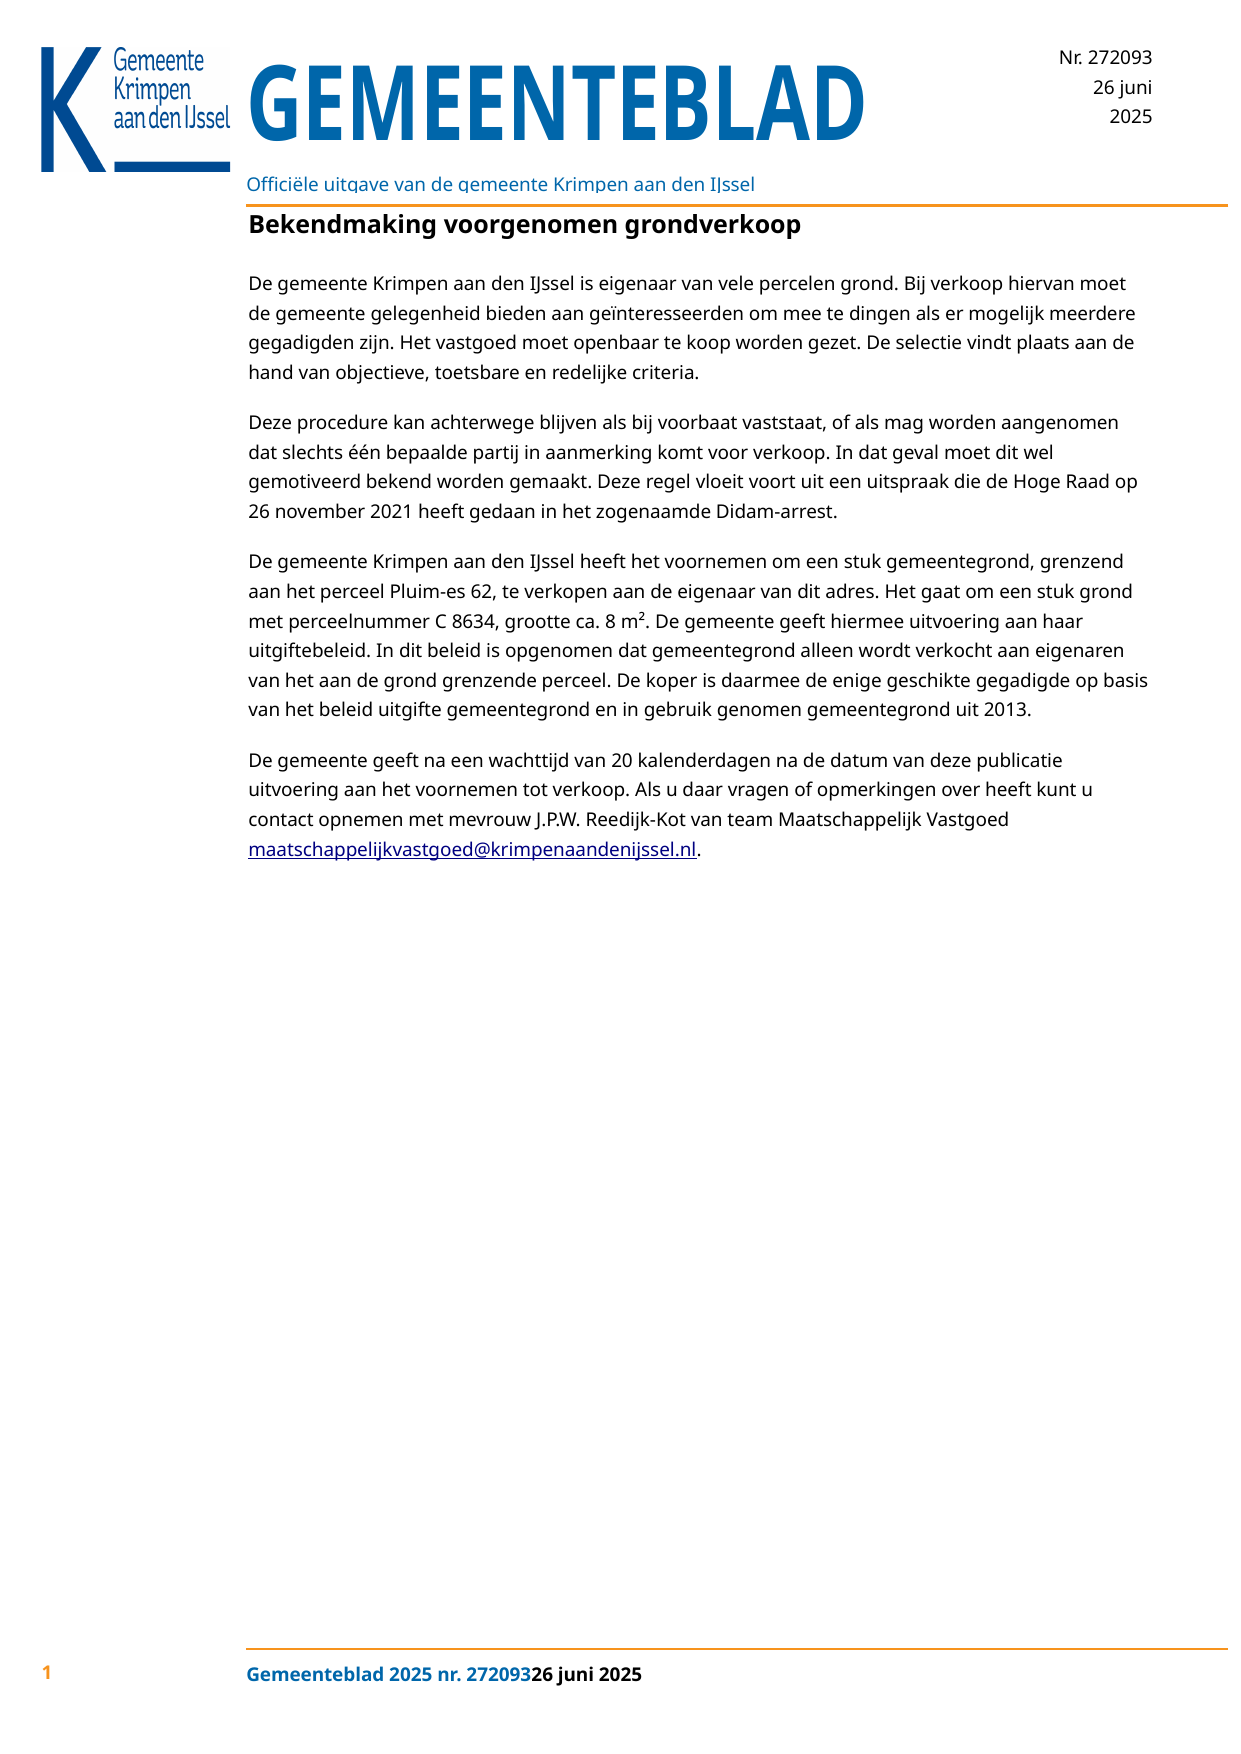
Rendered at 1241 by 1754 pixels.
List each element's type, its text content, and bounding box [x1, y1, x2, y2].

picture [41, 47, 231, 172]
text De gemeente Krimpen aan den IJssel is eigenaar van vele percelen grond. Bij verkoop hiervan moet de gemeente gelegenheid bieden aan geïnteresseerden om mee te dingen als er mogelijk meerdere gegadigden zijn. Het vastgoed moet openbaar te koop worden gezet. De selectie vindt plaats aan de hand van objectieve, toetsbare en redelijke criteria. [248, 270, 1152, 385]
text De gemeente Krimpen aan den IJssel heeft het voornemen om een stuk gemeentegrond, grenzend aan het perceel Pluim-es 62, te verkopen aan de eigenaar van dit adres. Het gaat om een stuk grond met perceelnummer C 8634, grootte ca. 8 m². De gemeente geeft hiermee uitvoering aan haar uitgiftebeleid. In dit beleid is opgenomen dat gemeentegrond alleen wordt verkocht aan eigenaren van het aan de grond grenzende perceel. De koper is daarmee de enige geschikte gegadigde op basis van het beleid uitgifte gemeentegrond en in gebruik genomen gemeentegrond uit 2013. [248, 549, 1152, 722]
text Deze procedure kan achterwege blijven als bij voorbaat vaststaat, of als mag worden aangenomen dat slechts één bepaalde partij in aanmerking komt voor verkoop. In dat geval moet dit wel gemotiveerd bekend worden gemaakt. Deze regel vloeit voort uit een uitspraak die de Hoge Raad op 26 november 2021 heeft gedaan in het zogenaamde Didam-arrest. [248, 409, 1152, 524]
text Bekendmaking voorgenomen grondverkoop [248, 207, 1152, 241]
text De gemeente geeft na een wachttijd van 20 kalenderdagen na de datum van deze publicatie uitvoering aan het voornemen tot verkoop. Als u daar vragen of opmerkingen over heeft kunt u contact opnemen met mevrouw J.P.W. Reedijk-Kot van team Maatschappelijk Vastgoed maatschappelijkvastgoed@krimpenaandenijssel.nl. [248, 747, 1152, 861]
